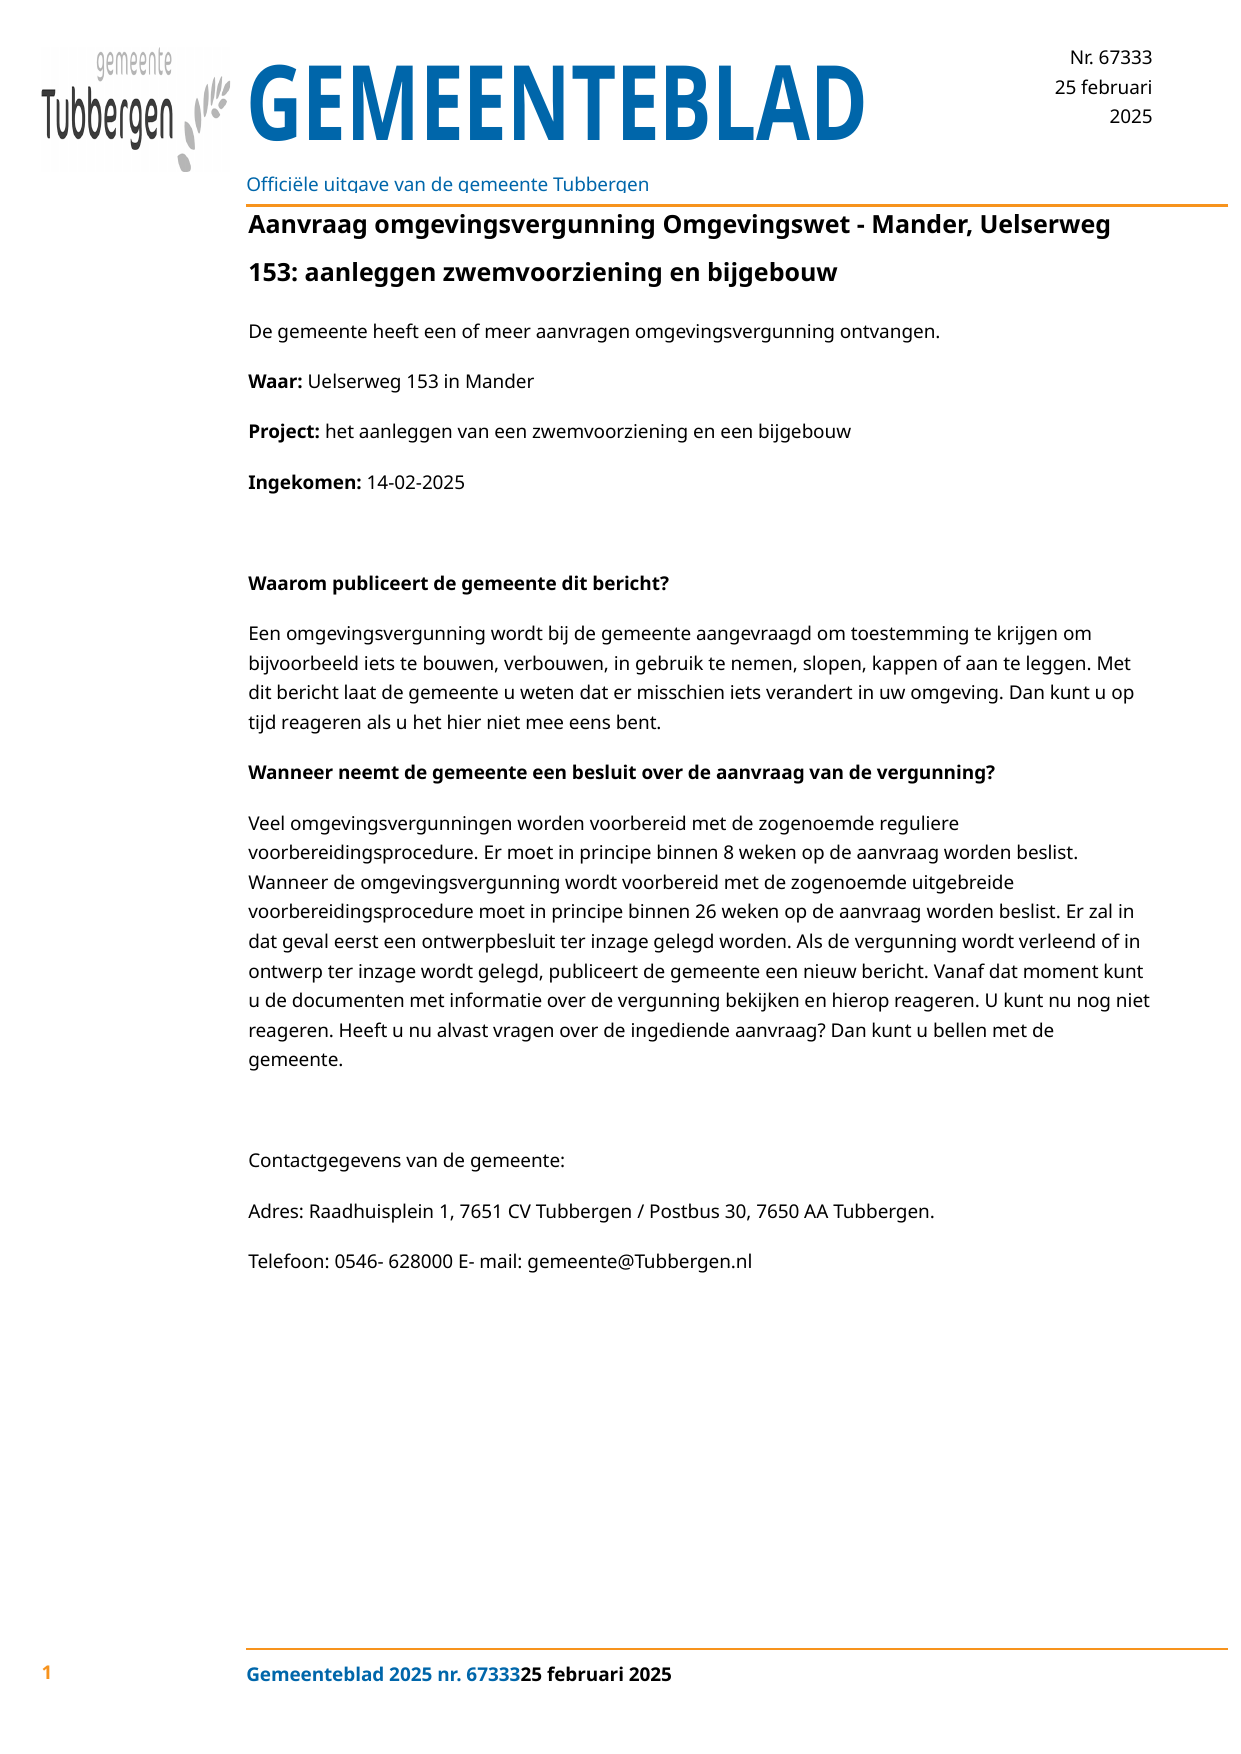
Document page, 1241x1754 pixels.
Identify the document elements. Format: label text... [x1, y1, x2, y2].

text Telefoon: 0546- 628000 E- mail: gemeente@Tubbergen.nl [248, 1248, 1152, 1274]
text Adres: Raadhuisplein 1, 7651 CV Tubbergen / Postbus 30, 7650 AA Tubbergen. [248, 1198, 1152, 1224]
picture [41, 47, 231, 172]
text Contactgegevens van de gemeente: [248, 1147, 1152, 1173]
text Waar: Uelserweg 153 in Mander [248, 368, 1152, 394]
text Wanneer neemt de gemeente een besluit over de aanvraag van de vergunning? [248, 759, 1152, 785]
text Ingekomen: 14-02-2025 [248, 469, 1152, 495]
text Een omgevingsvergunning wordt bij de gemeente aangevraagd om toestemming te krijgen om bijvoorbeeld iets te bouwen, verbouwen, in gebruik te nemen, slopen, kappen of aan te leggen. Met dit bericht laat de gemeente u weten dat er misschien iets verandert in uw omgeving. Dan kunt u op tijd reageren als u het hier niet mee eens bent. [248, 620, 1152, 735]
text Project: het aanleggen van een zwemvoorziening en een bijgebouw [248, 419, 1152, 444]
text Veel omgevingsvergunningen worden voorbereid met de zogenoemde reguliere voorbereidingsprocedure. Er moet in principe binnen 8 weken op de aanvraag worden beslist. Wanneer de omgevingsvergunning wordt voorbereid met de zogenoemde uitgebreide voorbereidingsprocedure moet in principe binnen 26 weken op de aanvraag worden beslist. Er zal in dat geval eerst een ontwerpbesluit ter inzage gelegd worden. Als de vergunning wordt verleend of in ontwerp ter inzage wordt gelegd, publiceert de gemeente een nieuw bericht. Vanaf dat moment kunt u de documenten met informatie over de vergunning bekijken en hierop reageren. U kunt nu nog niet reageren. Heeft u nu alvast vragen over de ingediende aanvraag? Dan kunt u bellen met de gemeente. [248, 810, 1152, 1072]
text Aanvraag omgevingsvergunning Omgevingswet - Mander, Uelserweg 153: aanleggen zwemvoorziening en bijgebouw [248, 207, 1152, 288]
text De gemeente heeft een of meer aanvragen omgevingsvergunning ontvangen. [248, 318, 1152, 344]
text Waarom publiceert de gemeente dit bericht? [248, 570, 1152, 596]
